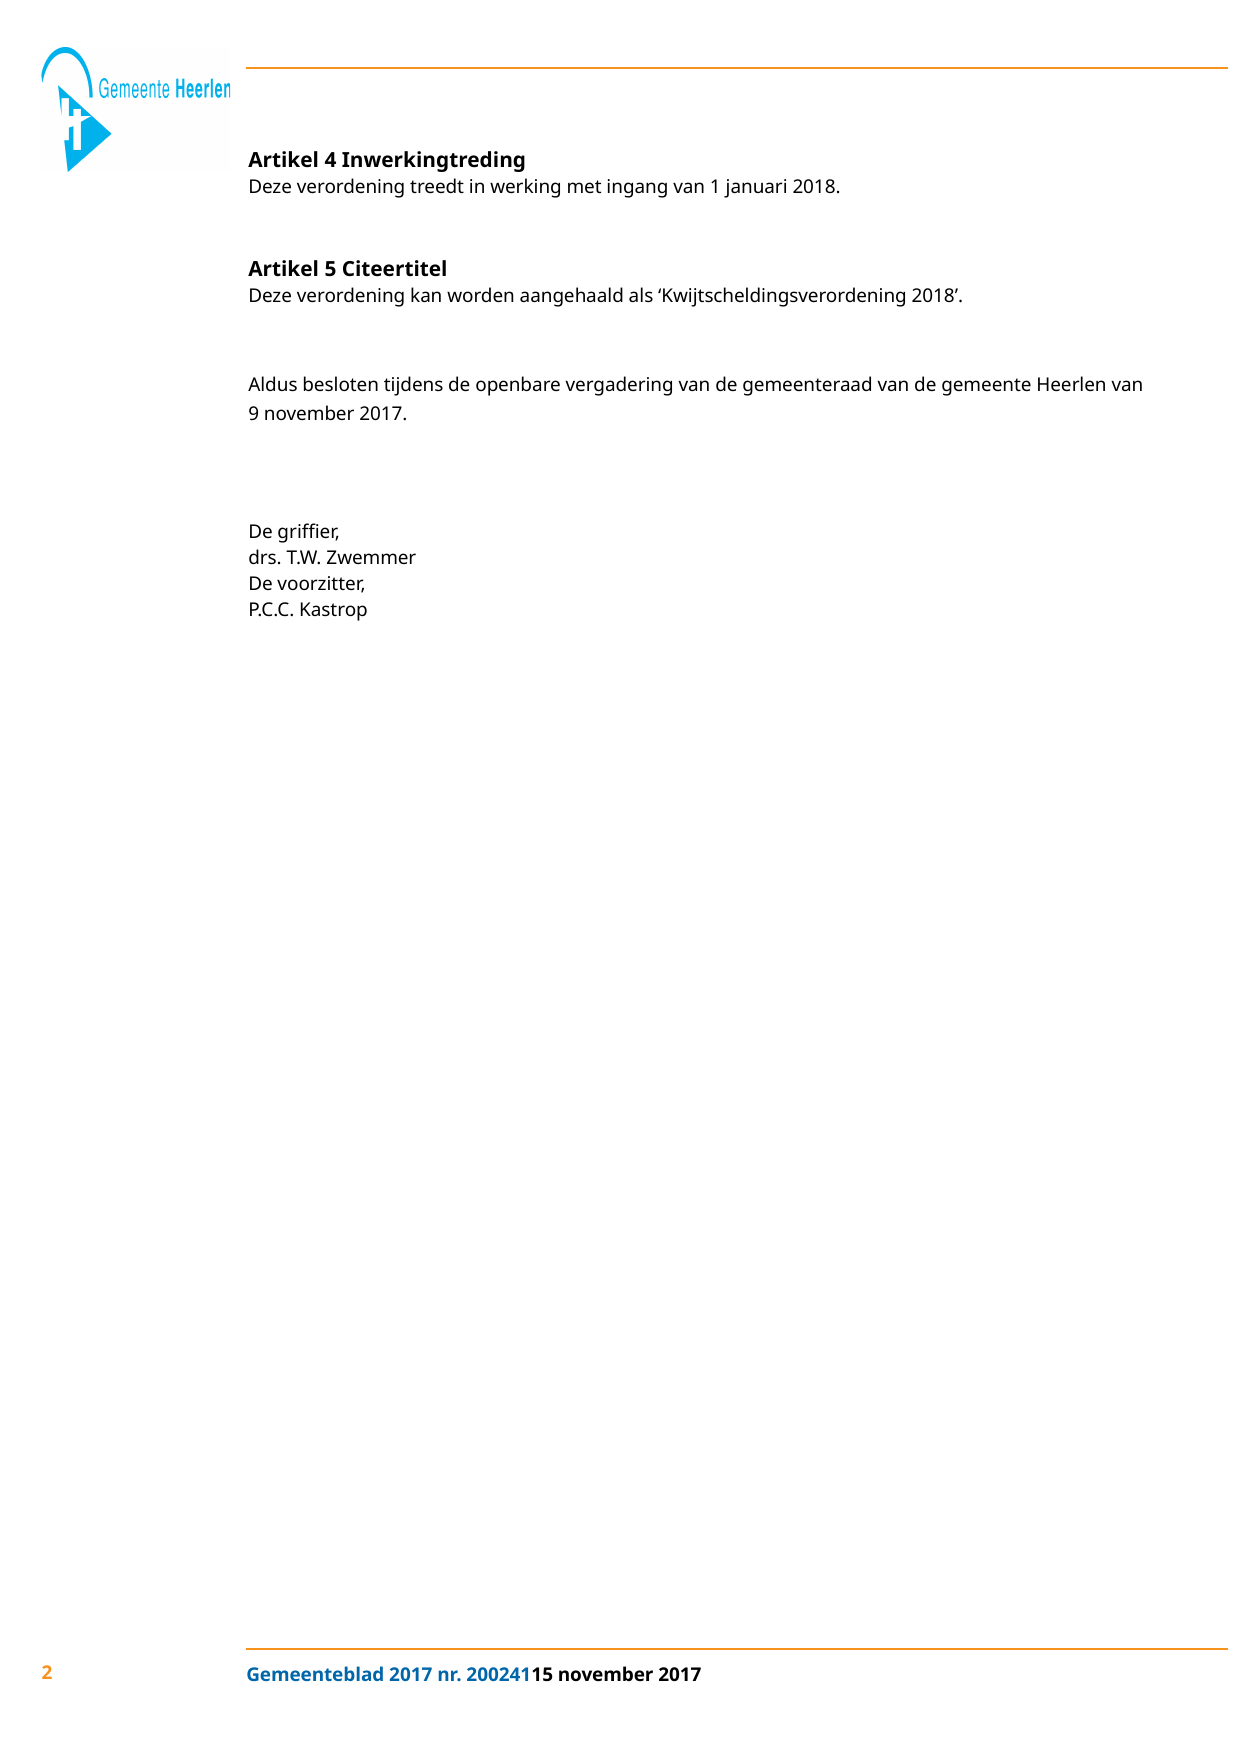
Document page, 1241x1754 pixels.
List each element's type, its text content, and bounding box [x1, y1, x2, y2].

text drs. T.W. Zwemmer [248, 544, 1152, 570]
text De griffier, [248, 519, 1152, 544]
picture [41, 47, 231, 172]
text Artikel 5 Citeertitel [248, 254, 1152, 282]
text P.C.C. Kastrop [248, 596, 1152, 622]
text Deze verordening kan worden aangehaald als ‘Kwijtscheldingsverordening 2018’. [248, 282, 1152, 308]
text Deze verordening treedt in werking met ingang van 1 januari 2018. [248, 174, 1152, 199]
picture [41, 47, 58, 70]
text De voorzitter, [248, 570, 1152, 596]
text Artikel 4 Inwerkingtreding [248, 145, 1152, 174]
text Aldus besloten tijdens de openbare vergadering van de gemeenteraad van de gemeente Heerlen van 9 november 2017. [248, 371, 1152, 426]
